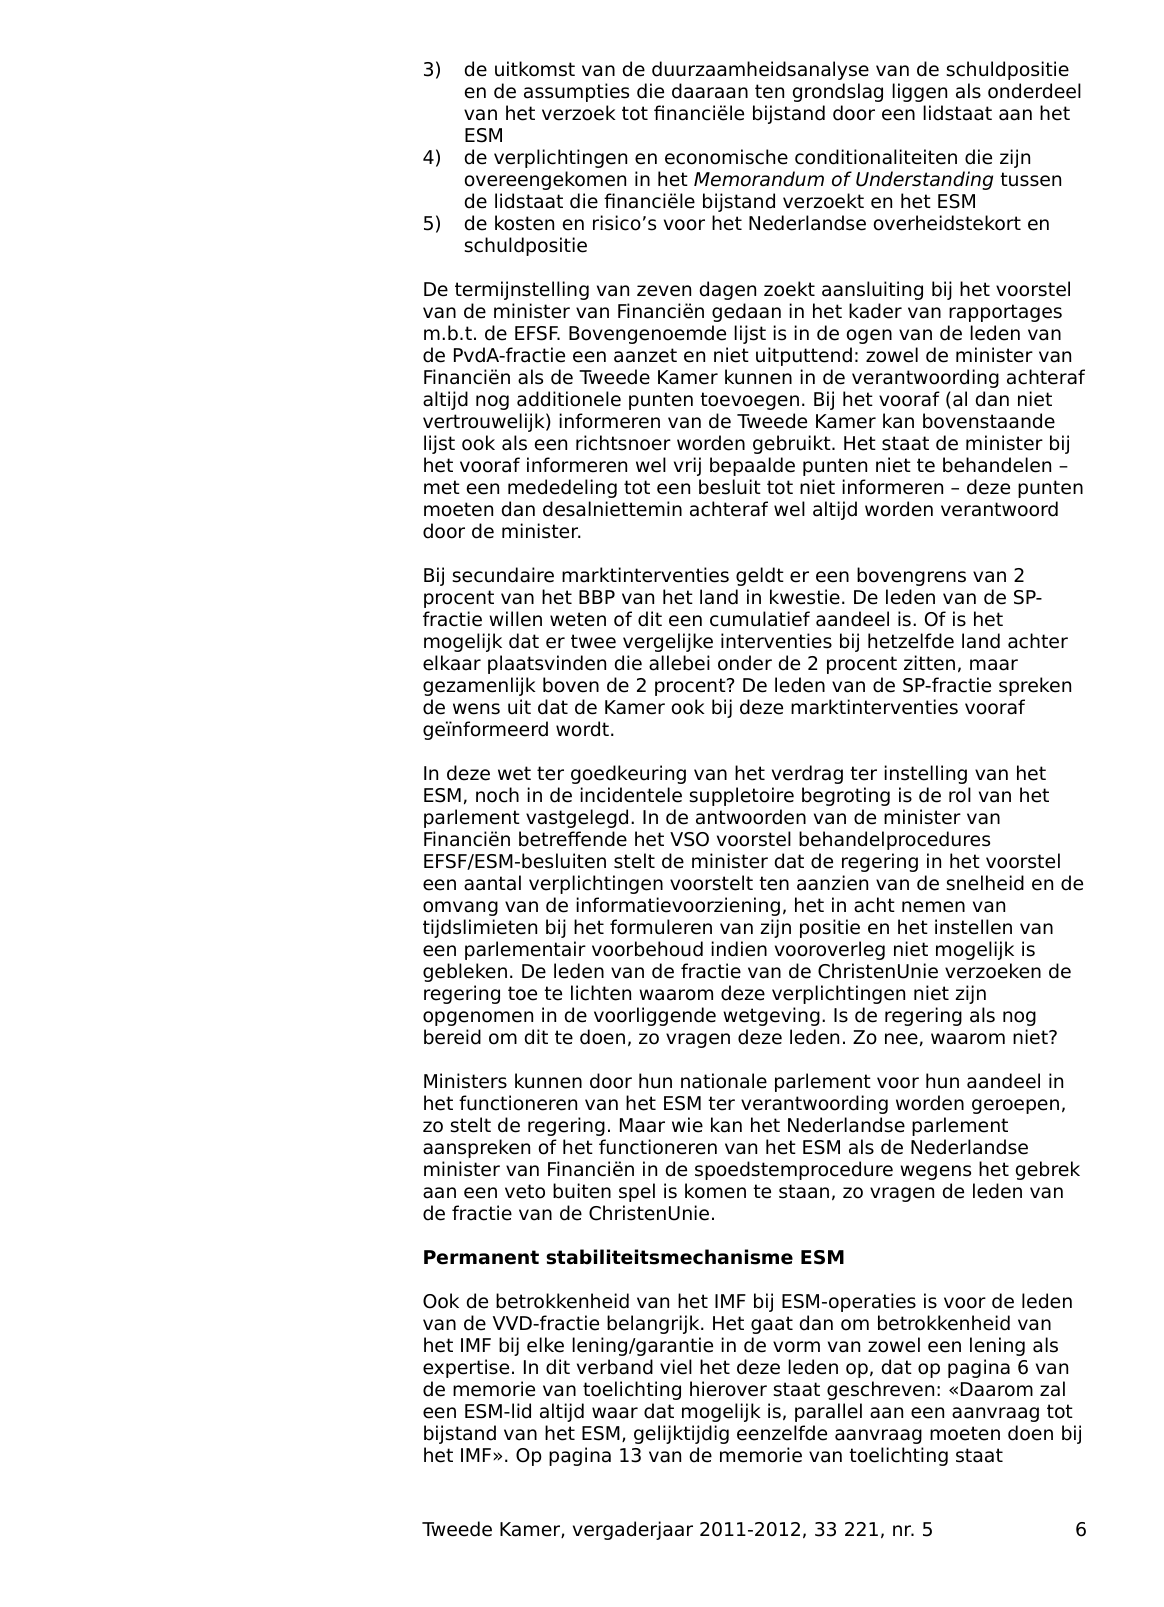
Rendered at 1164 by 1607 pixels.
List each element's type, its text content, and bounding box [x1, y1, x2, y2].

text Bij secundaire marktinterventies geldt er een bovengrens van 2 procent van het BBP van het land in kwestie. De leden van de SP-fractie willen weten of dit een cumulatief aandeel is. Of is het mogelijk dat er twee vergelijke interventies bij hetzelfde land achter elkaar plaatsvinden die allebei onder de 2 procent zitten, maar gezamenlijk boven de 2 procent? De leden van de SP-fractie spreken de wens uit dat de Kamer ook bij deze marktinterventies vooraf geïnformeerd wordt. [422, 565, 1087, 741]
text De termijnstelling van zeven dagen zoekt aansluiting bij het voorstel van de minister van Financiën gedaan in het kader van rapportages m.b.t. de EFSF. Bovengenoemde lijst is in de ogen van de leden van de PvdA-fractie een aanzet en niet uitputtend: zowel de minister van Financiën als de Tweede Kamer kunnen in de verantwoording achteraf altijd nog additionele punten toevoegen. Bij het vooraf (al dan niet vertrouwelijk) informeren van de Tweede Kamer kan bovenstaande lijst ook als een richtsnoer worden gebruikt. Het staat de minister bij het vooraf informeren wel vrij bepaalde punten niet te behandelen – met een mededeling tot een besluit tot niet informeren – deze punten moeten dan desalniettemin achteraf wel altijd worden verantwoord door de minister. [422, 279, 1087, 543]
text In deze wet ter goedkeuring van het verdrag ter instelling van het ESM, noch in de incidentele suppletoire begroting is de rol van het parlement vastgelegd. In de antwoorden van de minister van Financiën betreffende het VSO voorstel behandelprocedures EFSF/ESM-besluiten stelt de minister dat de regering in het voorstel een aantal verplichtingen voorstelt ten aanzien van de snelheid en de omvang van de informatievoorziening, het in acht nemen van tijdslimieten bij het formuleren van zijn positie en het instellen van een parlementair voorbehoud indien vooroverleg niet mogelijk is gebleken. De leden van de fractie van de ChristenUnie verzoeken de regering toe te lichten waarom deze verplichtingen niet zijn opgenomen in de voorliggende wetgeving. Is de regering als nog bereid om dit te doen, zo vragen deze leden. Zo nee, waarom niet? [422, 763, 1087, 1049]
text Ministers kunnen door hun nationale parlement voor hun aandeel in het functioneren van het ESM ter verantwoording worden geroepen, zo stelt de regering. Maar wie kan het Nederlandse parlement aanspreken of het functioneren van het ESM als de Nederlandse minister van Financiën in de spoedstemprocedure wegens het gebrek aan een veto buiten spel is komen te staan, zo vragen de leden van de fractie van de ChristenUnie. [422, 1071, 1087, 1225]
text Ook de betrokkenheid van het IMF bij ESM-operaties is voor de leden van de VVD-fractie belangrijk. Het gaat dan om betrokkenheid van het IMF bij elke lening/garantie in de vorm van zowel een lening als expertise. In dit verband viel het deze leden op, dat op pagina 6 van de memorie van toelichting hierover staat geschreven: «Daarom zal een ESM-lid altijd waar dat mogelijk is, parallel aan een aanvraag tot bijstand van het ESM, gelijktijdig eenzelfde aanvraag moeten doen bij het IMF». Op pagina 13 van de memorie van toelichting staat [422, 1291, 1087, 1467]
text 5) de kosten en risico’s voor het Nederlandse overheidstekort en schuldpositie [422, 213, 1087, 257]
text 4) de verplichtingen en economische conditionaliteiten die zijn overeengekomen in het Memorandum of Understanding tussen de lidstaat die financiële bijstand verzoekt en het ESM [422, 147, 1087, 213]
subtitle Permanent stabiliteitsmechanisme ESM [422, 1247, 1087, 1269]
text 3) de uitkomst van de duurzaamheidsanalyse van de schuldpositie en de assumpties die daaraan ten grondslag liggen als onderdeel van het verzoek tot financiële bijstand door een lidstaat aan het ESM [422, 59, 1087, 147]
